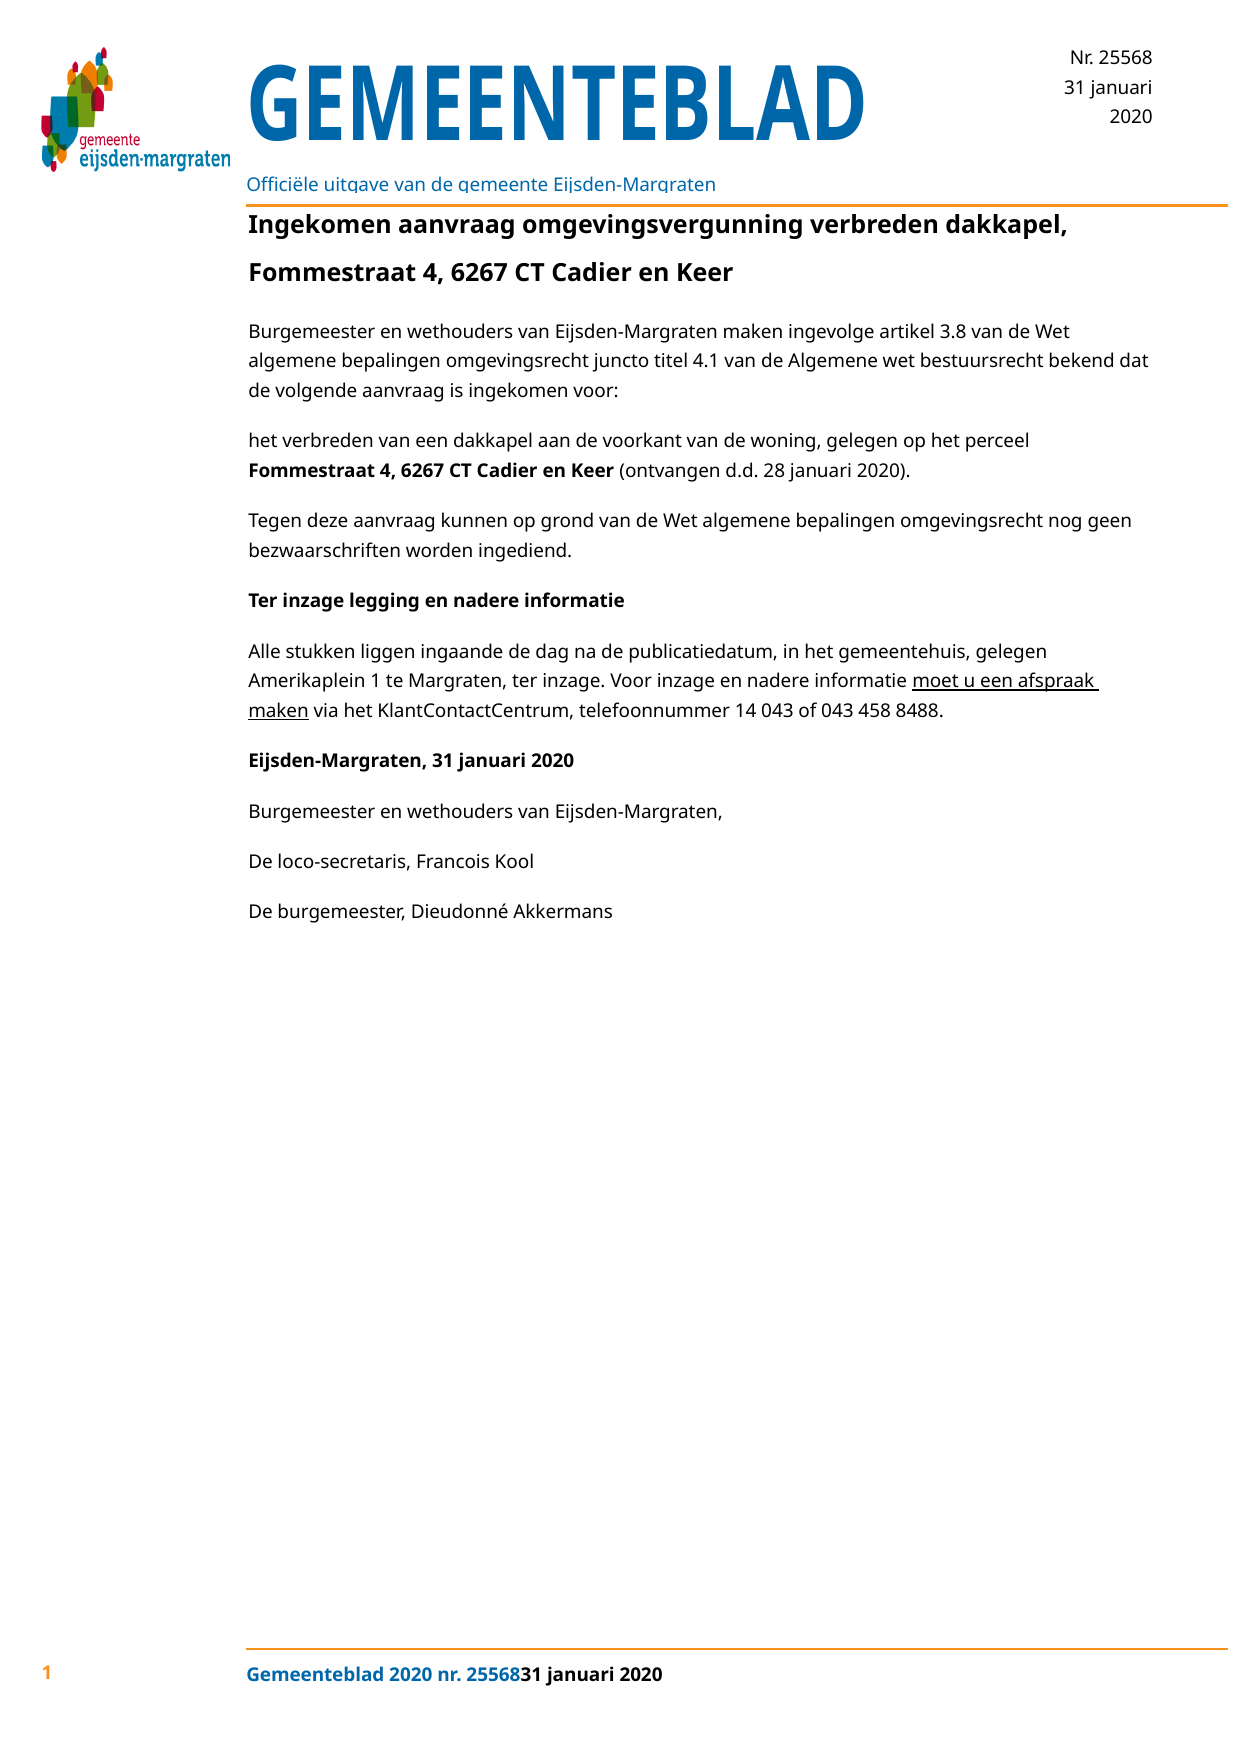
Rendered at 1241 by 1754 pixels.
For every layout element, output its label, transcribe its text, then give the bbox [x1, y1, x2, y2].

text Ingekomen aanvraag omgevingsvergunning verbreden dakkapel, Fommestraat 4, 6267 CT Cadier en Keer [248, 207, 1152, 288]
text Burgemeester en wethouders van Eijsden-Margraten, [248, 798, 1152, 824]
picture [41, 47, 231, 172]
text het verbreden van een dakkapel aan de voorkant van de woning, gelegen op het perceel Fommestraat 4, 6267 CT Cadier en Keer (ontvangen d.d. 28 januari 2020). [248, 427, 1152, 483]
text Alle stukken liggen ingaande de dag na de publicatiedatum, in het gemeentehuis, gelegen Amerikaplein 1 te Margraten, ter inzage. Voor inzage en nadere informatie moet u een afspraak maken via het KlantContactCentrum, telefoonnummer 14 043 of 043 458 8488. [248, 638, 1152, 723]
text De loco-secretaris, Francois Kool [248, 848, 1152, 874]
text De burgemeester, Dieudonné Akkermans [248, 899, 1152, 924]
text Eijsden-Margraten, 31 januari 2020 [248, 747, 1152, 773]
text Tegen deze aanvraag kunnen op grond van de Wet algemene bepalingen omgevingsrecht nog geen bezwaarschriften worden ingediend. [248, 507, 1152, 563]
text Burgemeester en wethouders van Eijsden-Margraten maken ingevolge artikel 3.8 van de Wet algemene bepalingen omgevingsrecht juncto titel 4.1 van de Algemene wet bestuursrecht bekend dat de volgende aanvraag is ingekomen voor: [248, 318, 1152, 403]
text Ter inzage legging en nadere informatie [248, 587, 1152, 613]
